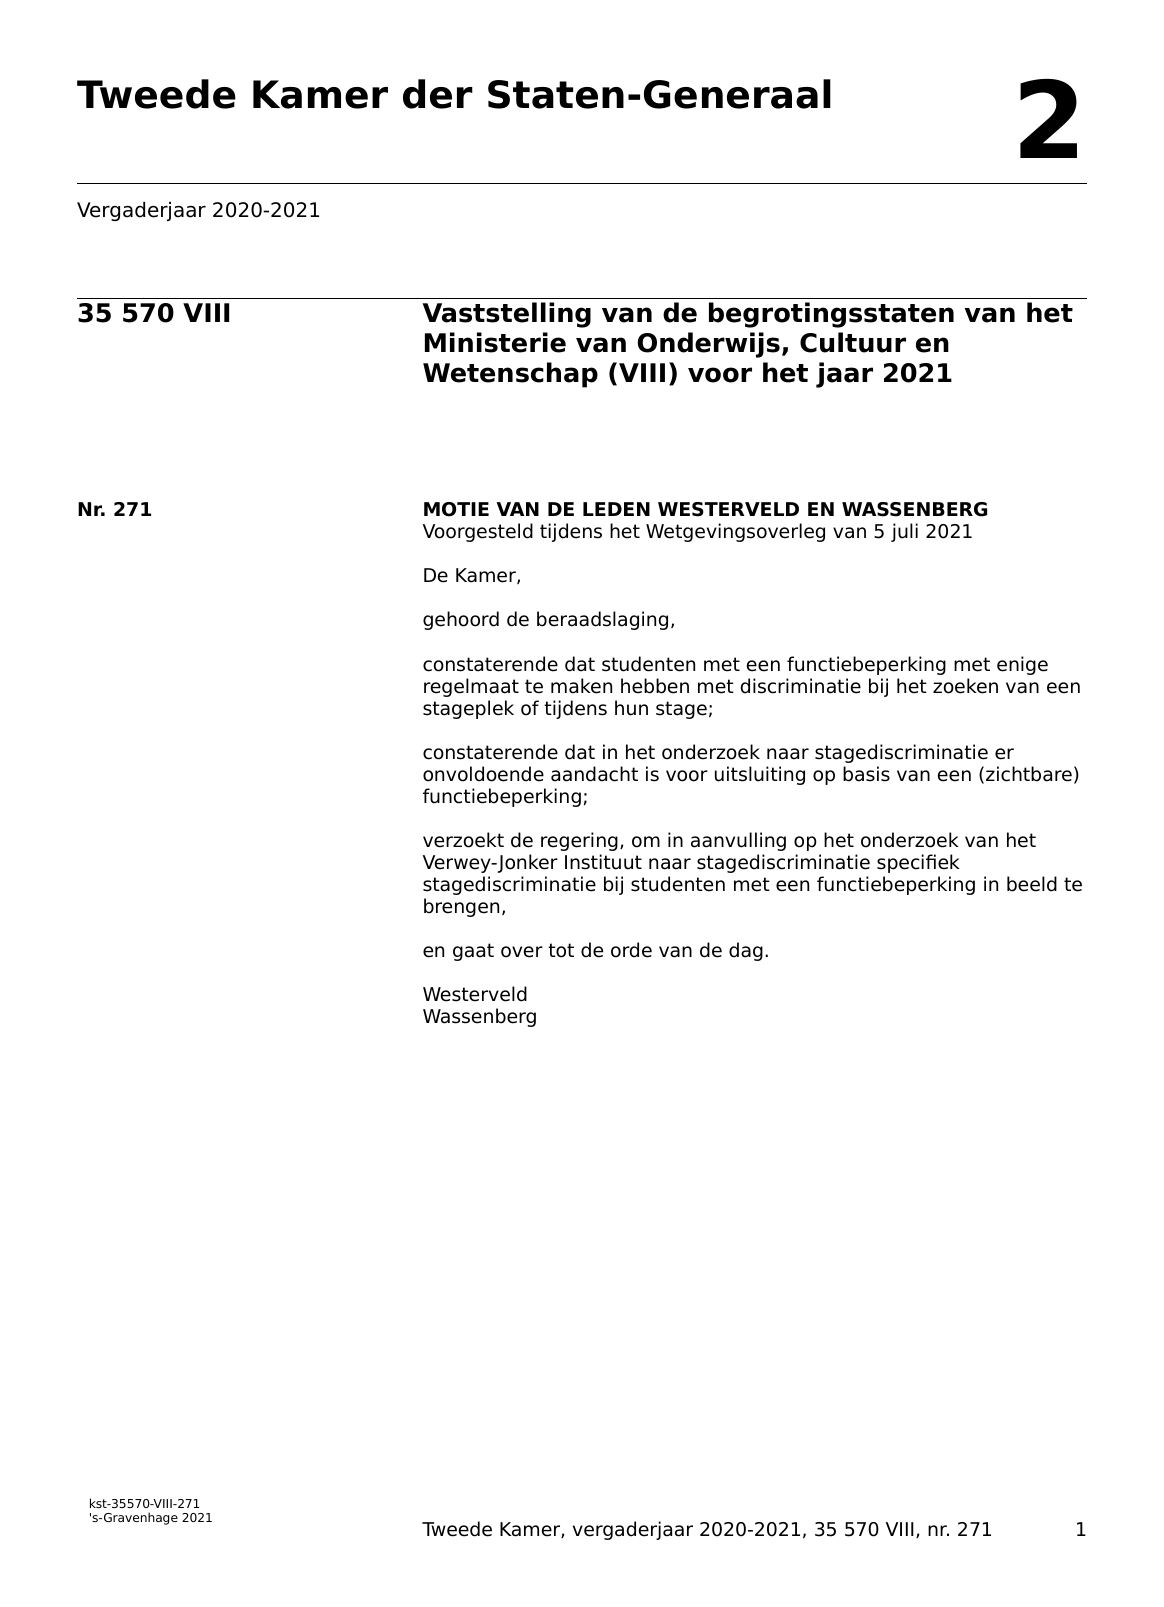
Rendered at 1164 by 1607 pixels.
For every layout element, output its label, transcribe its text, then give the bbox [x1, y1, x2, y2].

text constaterende dat studenten met een functiebeperking met enige regelmaat te maken hebben met discriminatie bij het zoeken van een stageplek of tijdens hun stage; [422, 653, 1087, 719]
text constaterende dat in het onderzoek naar stagediscriminatie er onvoldoende aandacht is voor uitsluiting op basis van een (zichtbare) functiebeperking; [422, 742, 1087, 808]
subtitle Nr. 271 MOTIE VAN DE LEDEN WESTERVELD EN WASSENBERG [77, 499, 1087, 521]
text Westerveld [422, 984, 1087, 1006]
text De Kamer, [422, 565, 1087, 587]
text Wassenberg [422, 1006, 1087, 1028]
table_header 2 [886, 59, 1087, 183]
text en gaat over tot de orde van de dag. [422, 940, 1087, 962]
text verzoekt de regering, om in aanvulling op het onderzoek van het Verwey-Jonker Instituut naar stagediscriminatie specifiek stagediscriminatie bij studenten met een functiebeperking in beeld te brengen, [422, 830, 1087, 918]
table_cell Vergaderjaar 2020-2021 [77, 184, 1087, 298]
text 's-Gravenhage 2021 [88, 1511, 323, 1525]
subtitle 35 570 VIII Vaststelling van de begrotingsstaten van het Ministerie van Onderwijs, Cultuur en Wetenschap (VIII) voor het jaar 2021 [77, 299, 1087, 388]
text gehoord de beraadslaging, [422, 609, 1087, 631]
text Voorgesteld tijdens het Wetgevingsoverleg van 5 juli 2021 [422, 521, 1087, 543]
text kst-35570-VIII-271 [88, 1497, 323, 1511]
table_header Tweede Kamer der Staten-Generaal [77, 59, 886, 183]
